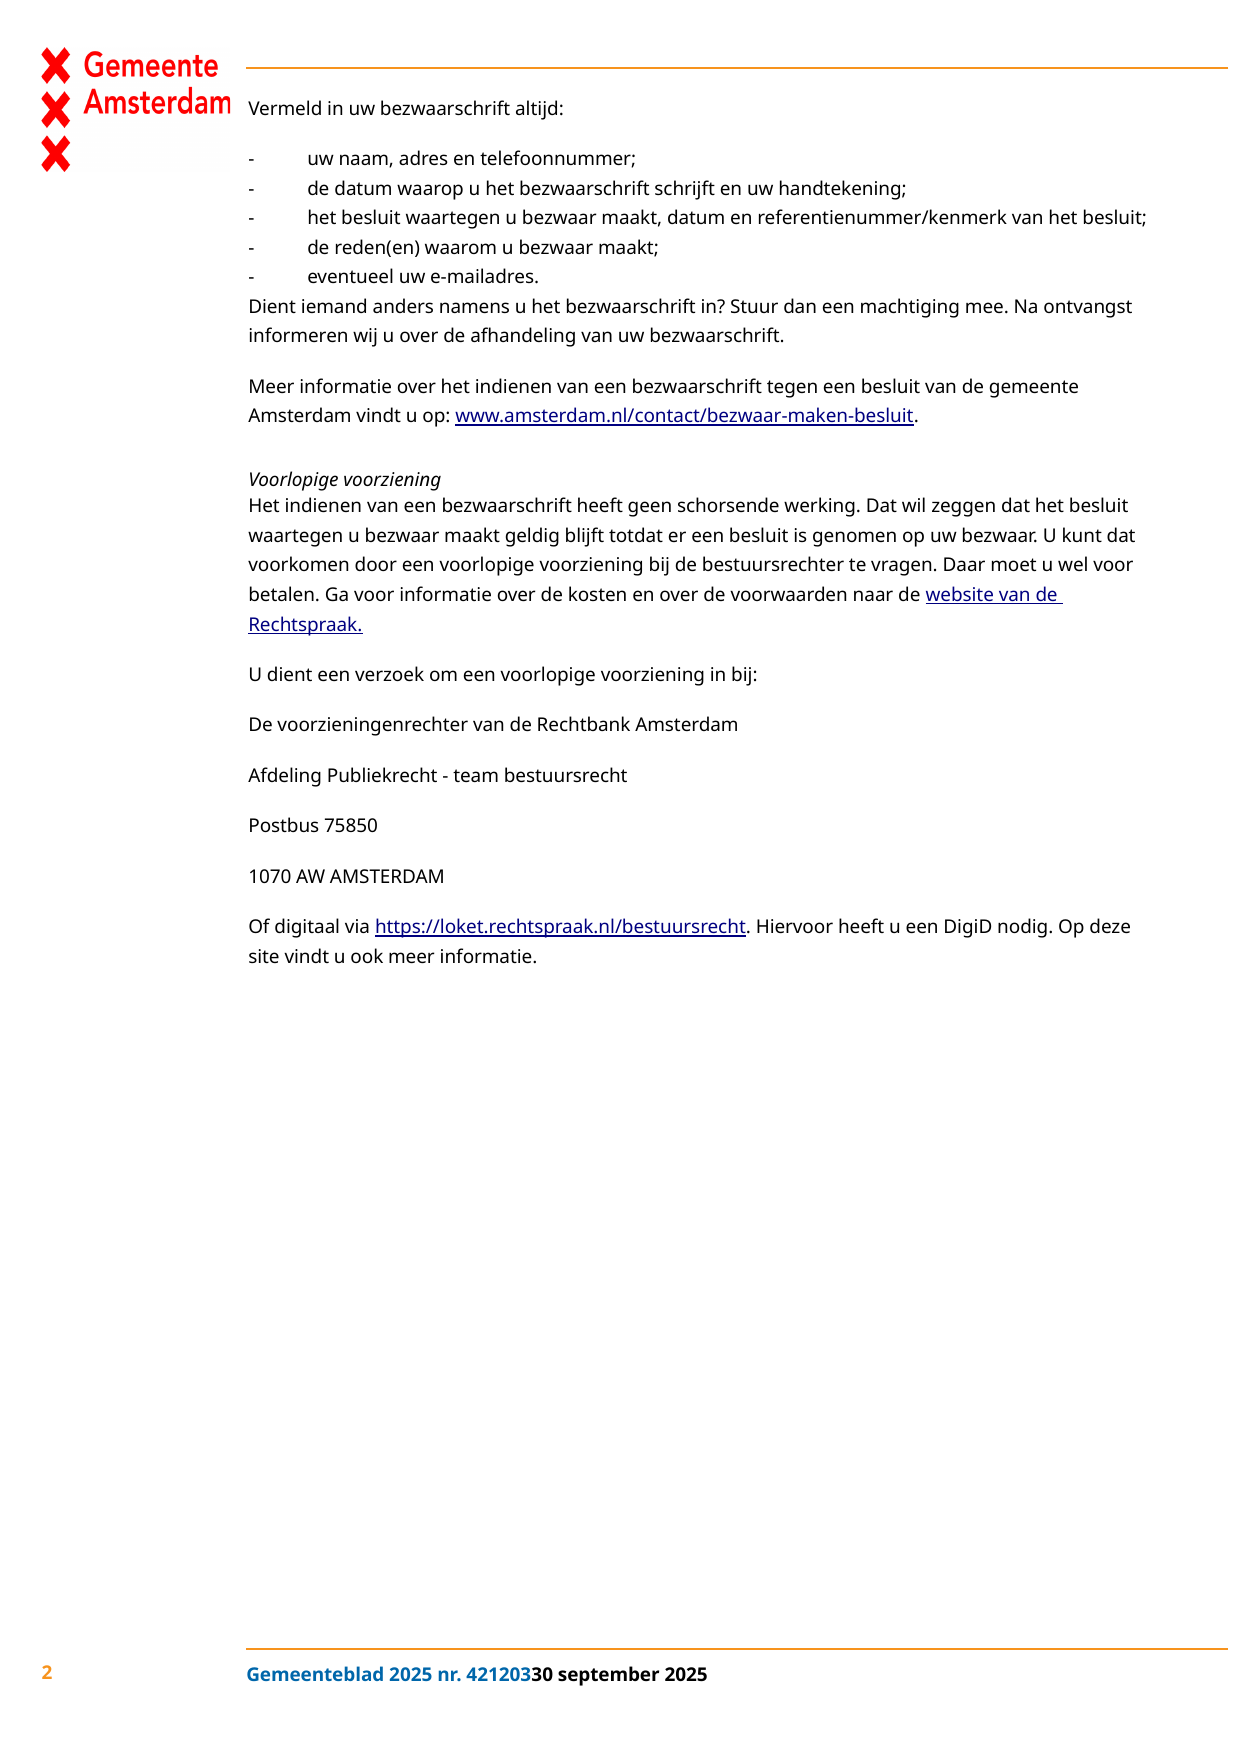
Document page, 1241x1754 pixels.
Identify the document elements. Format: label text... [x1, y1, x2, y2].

text 1070 AW AMSTERDAM [248, 863, 1152, 888]
list de reden(en) waarom u bezwaar maakt; [248, 234, 1152, 260]
text Dient iemand anders namens u het bezwaarschrift in? Stuur dan een machtiging mee. Na ontvangst informeren wij u over de afhandeling van uw bezwaarschrift. [248, 293, 1152, 348]
text Postbus 75850 [248, 812, 1152, 838]
picture [41, 47, 231, 172]
list de datum waarop u het bezwaarschrift schrijft en uw handtekening; [248, 175, 1152, 201]
text U dient een verzoek om een voorlopige voorziening in bij: [248, 661, 1152, 687]
text Afdeling Publiekrecht - team bestuursrecht [248, 762, 1152, 788]
list het besluit waartegen u bezwaar maakt, datum en referentienummer/kenmerk van het besluit; [248, 204, 1152, 230]
text De voorzieningenrechter van de Rechtbank Amsterdam [248, 712, 1152, 737]
text Of digitaal via https://loket.rechtspraak.nl/bestuursrecht. Hiervoor heeft u een DigiD nodig. Op deze site vindt u ook meer informatie. [248, 913, 1152, 968]
list eventueel uw e-mailadres. [248, 263, 1152, 289]
text Het indienen van een bezwaarschrift heeft geen schorsende werking. Dat wil zeggen dat het besluit waartegen u bezwaar maakt geldig blijft totdat er een besluit is genomen op uw bezwaar. U kunt dat voorkomen door een voorlopige voorziening bij de bestuursrechter te vragen. Daar moet u wel voor betalen. Ga voor informatie over de kosten en over de voorwaarden naar de website van de Rechtspraak. [248, 492, 1152, 636]
list uw naam, adres en telefoonnummer; [248, 145, 1152, 171]
text Meer informatie over het indienen van een bezwaarschrift tegen een besluit van de gemeente Amsterdam vindt u op: www.amsterdam.nl/contact/bezwaar-maken-besluit. [248, 373, 1152, 428]
text Voorlopige voorziening [248, 467, 1152, 492]
text Vermeld in uw bezwaarschrift altijd: [248, 95, 1152, 121]
